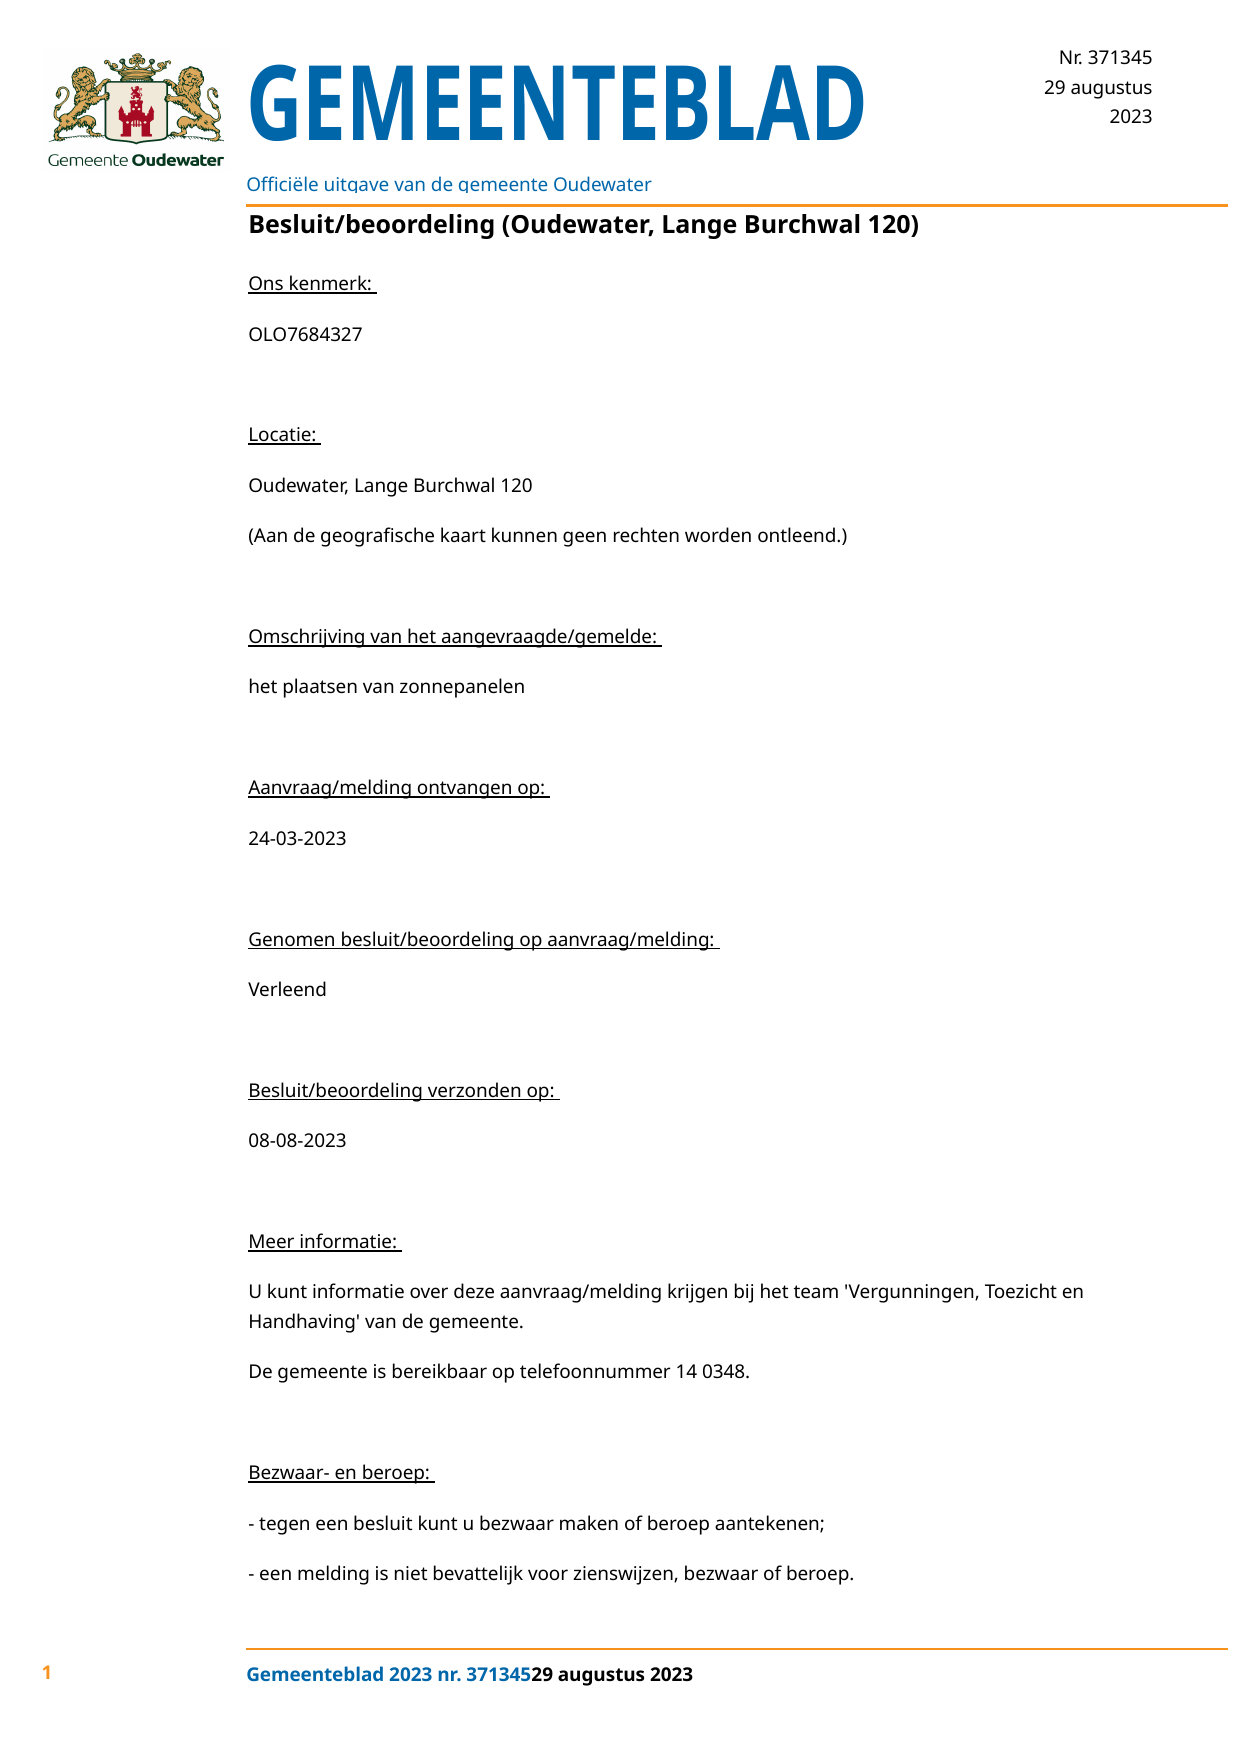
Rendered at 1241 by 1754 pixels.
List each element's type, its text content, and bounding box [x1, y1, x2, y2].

text Aanvraag/melding ontvangen op: [248, 774, 1152, 800]
text U kunt informatie over deze aanvraag/melding krijgen bij het team 'Vergunningen, Toezicht en Handhaving' van de gemeente. [248, 1279, 1152, 1334]
text Besluit/beoordeling (Oudewater, Lange Burchwal 120) [248, 207, 1152, 241]
text Verleend [248, 976, 1152, 1002]
text Besluit/beoordeling verzonden op: [248, 1077, 1152, 1103]
picture [41, 47, 231, 172]
text OLO7684327 [248, 321, 1152, 346]
text 08-08-2023 [248, 1127, 1152, 1153]
text - een melding is niet bevattelijk voor zienswijzen, bezwaar of beroep. [248, 1560, 1152, 1586]
text - tegen een besluit kunt u bezwaar maken of beroep aantekenen; [248, 1510, 1152, 1536]
text Meer informatie: [248, 1228, 1152, 1254]
text Oudewater, Lange Burchwal 120 [248, 472, 1152, 498]
text (Aan de geografische kaart kunnen geen rechten worden ontleend.) [248, 522, 1152, 548]
text Omschrijving van het aangevraagde/gemelde: [248, 623, 1152, 649]
text 24-03-2023 [248, 825, 1152, 851]
text Ons kenmerk: [248, 270, 1152, 296]
text het plaatsen van zonnepanelen [248, 674, 1152, 699]
text Genomen besluit/beoordeling op aanvraag/melding: [248, 926, 1152, 951]
text Bezwaar- en beroep: [248, 1459, 1152, 1485]
text Locatie: [248, 422, 1152, 447]
text De gemeente is bereikbaar op telefoonnummer 14 0348. [248, 1359, 1152, 1384]
